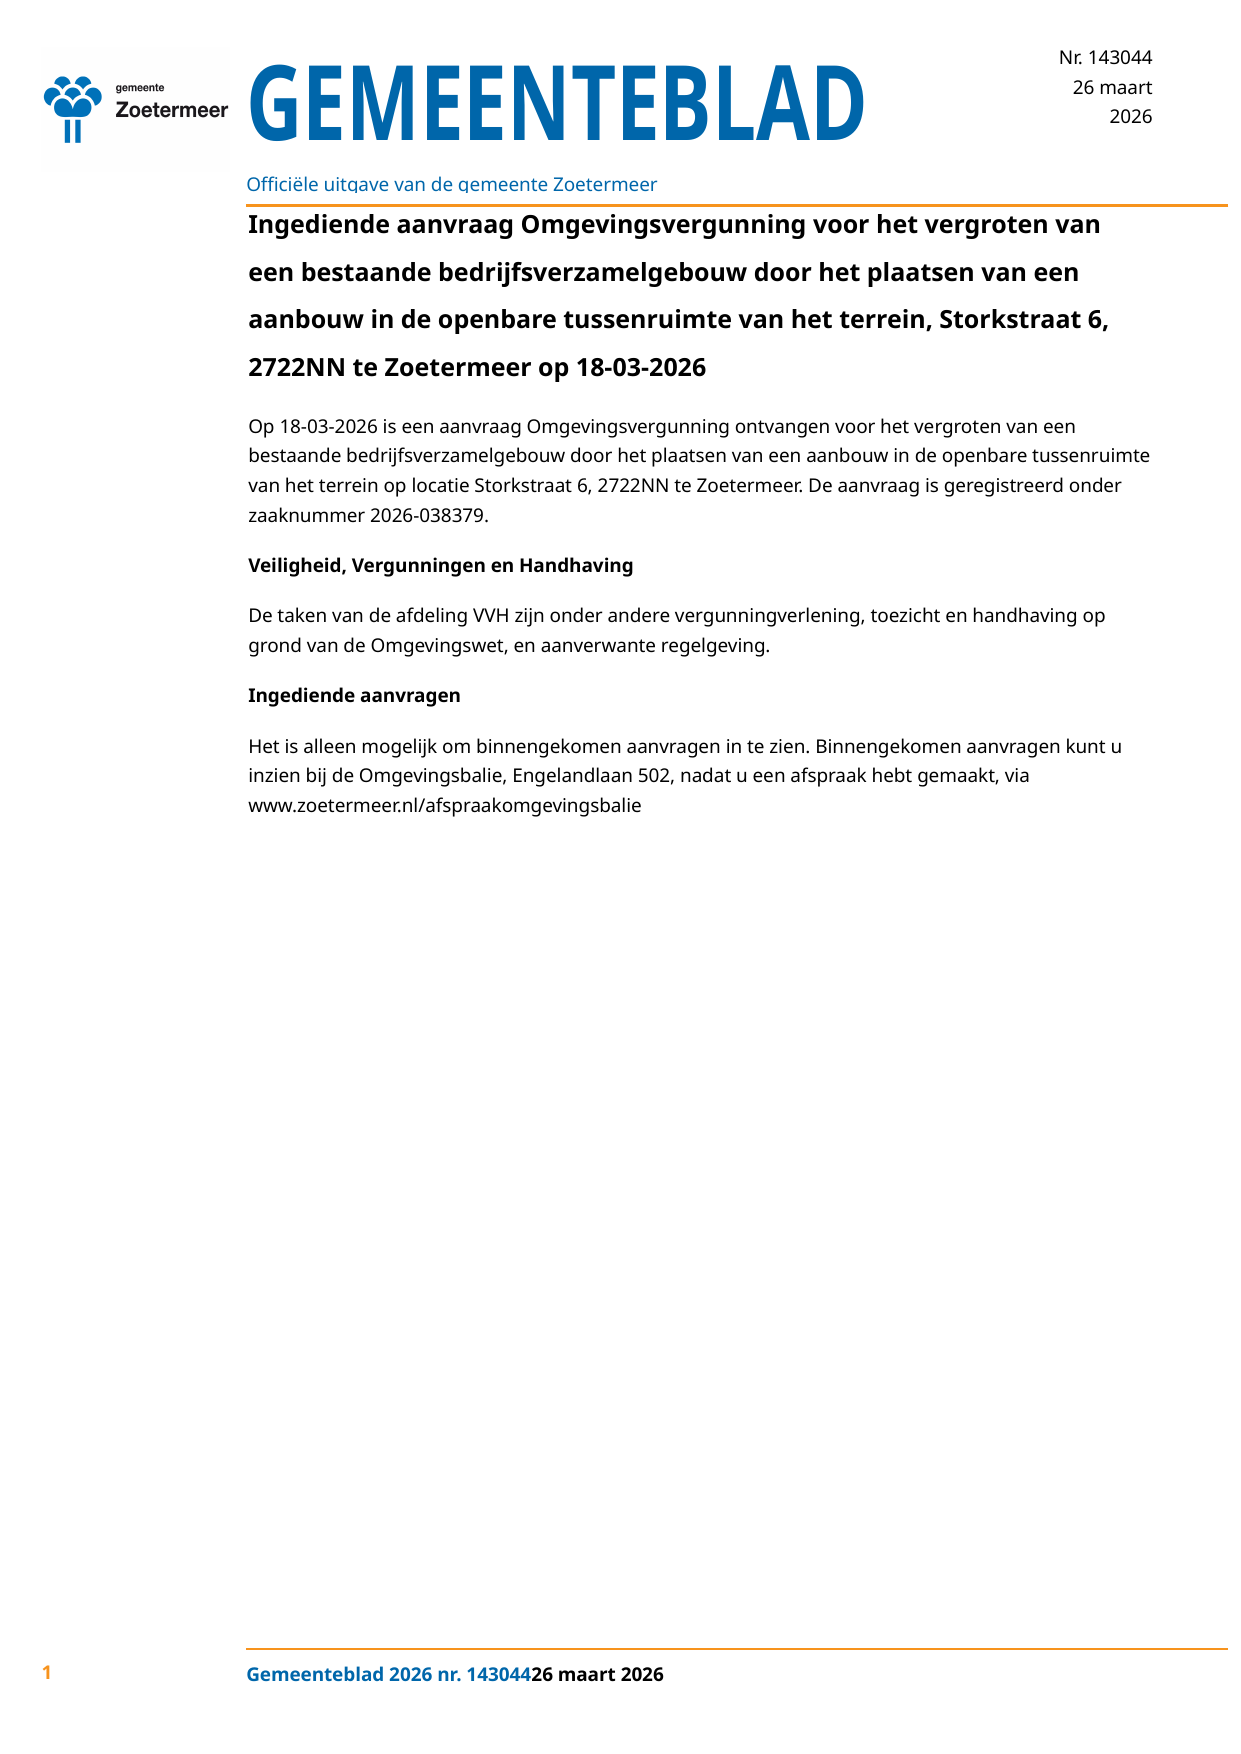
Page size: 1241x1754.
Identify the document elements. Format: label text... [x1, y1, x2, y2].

text Ingediende aanvragen [248, 683, 1152, 708]
text Op 18-03-2026 is een aanvraag Omgevingsvergunning ontvangen voor het vergroten van een bestaande bedrijfsverzamelgebouw door het plaatsen van een aanbouw in de openbare tussenruimte van het terrein op locatie Storkstraat 6, 2722NN te Zoetermeer. De aanvraag is geregistreerd onder zaaknummer 2026-038379. [248, 413, 1152, 528]
text De taken van de afdeling VVH zijn onder andere vergunningverlening, toezicht en handhaving op grond van de Omgevingswet, en aanverwante regelgeving. [248, 603, 1152, 658]
text Veiligheid, Vergunningen en Handhaving [248, 552, 1152, 578]
picture [41, 47, 231, 172]
text Het is alleen mogelijk om binnengekomen aanvragen in te zien. Binnengekomen aanvragen kunt u inzien bij de Omgevingsbalie, Engelandlaan 502, nadat u een afspraak hebt gemaakt, via www.zoetermeer.nl/afspraakomgevingsbalie [248, 733, 1152, 818]
text Ingediende aanvraag Omgevingsvergunning voor het vergroten van een bestaande bedrijfsverzamelgebouw door het plaatsen van een aanbouw in de openbare tussenruimte van het terrein, Storkstraat 6, 2722NN te Zoetermeer op 18-03-2026 [248, 207, 1152, 384]
